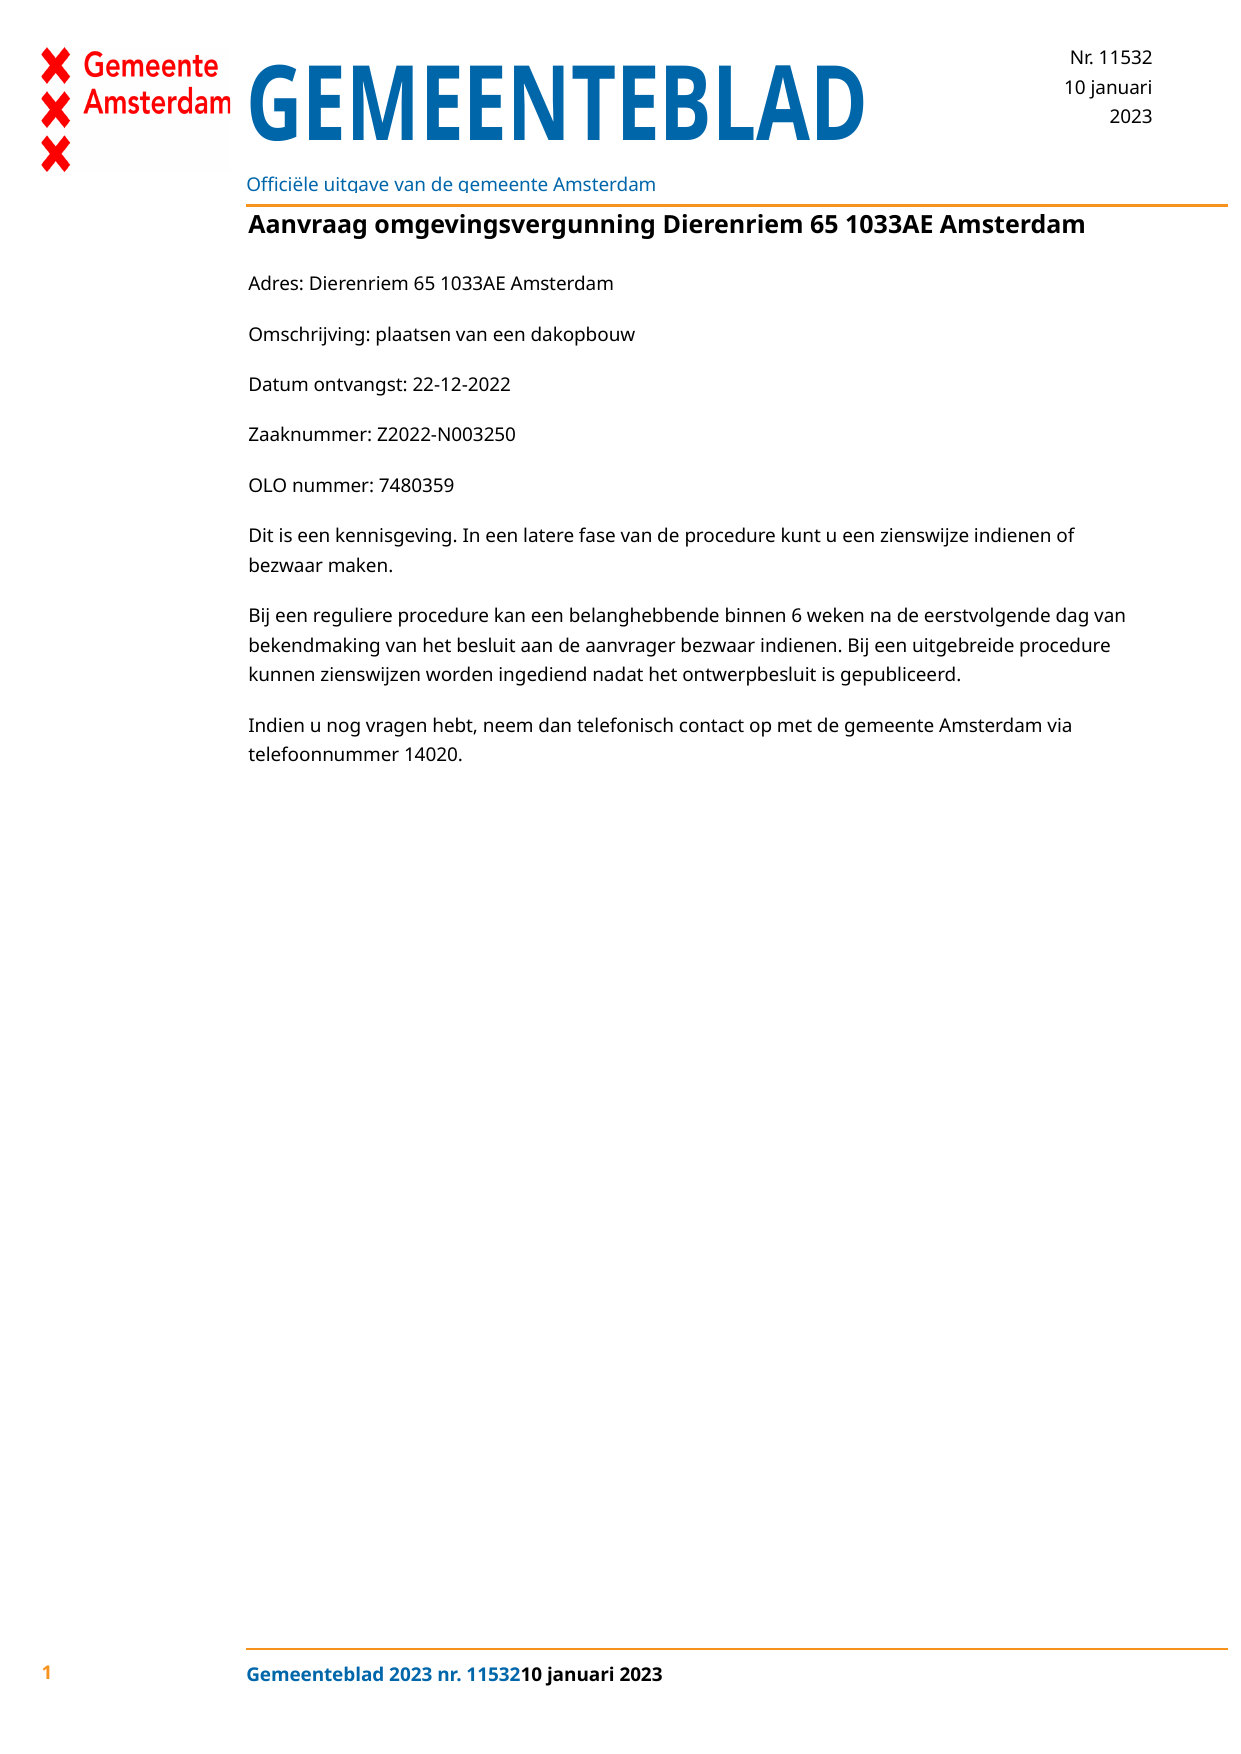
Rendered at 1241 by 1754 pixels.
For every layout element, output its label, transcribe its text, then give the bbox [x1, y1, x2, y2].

text Omschrijving: plaatsen van een dakopbouw [248, 321, 1152, 346]
text Dit is een kennisgeving. In een latere fase van de procedure kunt u een zienswijze indienen of bezwaar maken. [248, 522, 1152, 578]
text Datum ontvangst: 22-12-2022 [248, 371, 1152, 397]
text Aanvraag omgevingsvergunning Dierenriem 65 1033AE Amsterdam [248, 207, 1152, 241]
text Adres: Dierenriem 65 1033AE Amsterdam [248, 270, 1152, 296]
text Zaaknummer: Z2022-N003250 [248, 422, 1152, 447]
text Indien u nog vragen hebt, neem dan telefonisch contact op met de gemeente Amsterdam via telefoonnummer 14020. [248, 712, 1152, 767]
text Bij een reguliere procedure kan een belanghebbende binnen 6 weken na de eerstvolgende dag van bekendmaking van het besluit aan de aanvrager bezwaar indienen. Bij een uitgebreide procedure kunnen zienswijzen worden ingediend nadat het ontwerpbesluit is gepubliceerd. [248, 602, 1152, 687]
picture [41, 47, 231, 172]
text OLO nummer: 7480359 [248, 472, 1152, 498]
